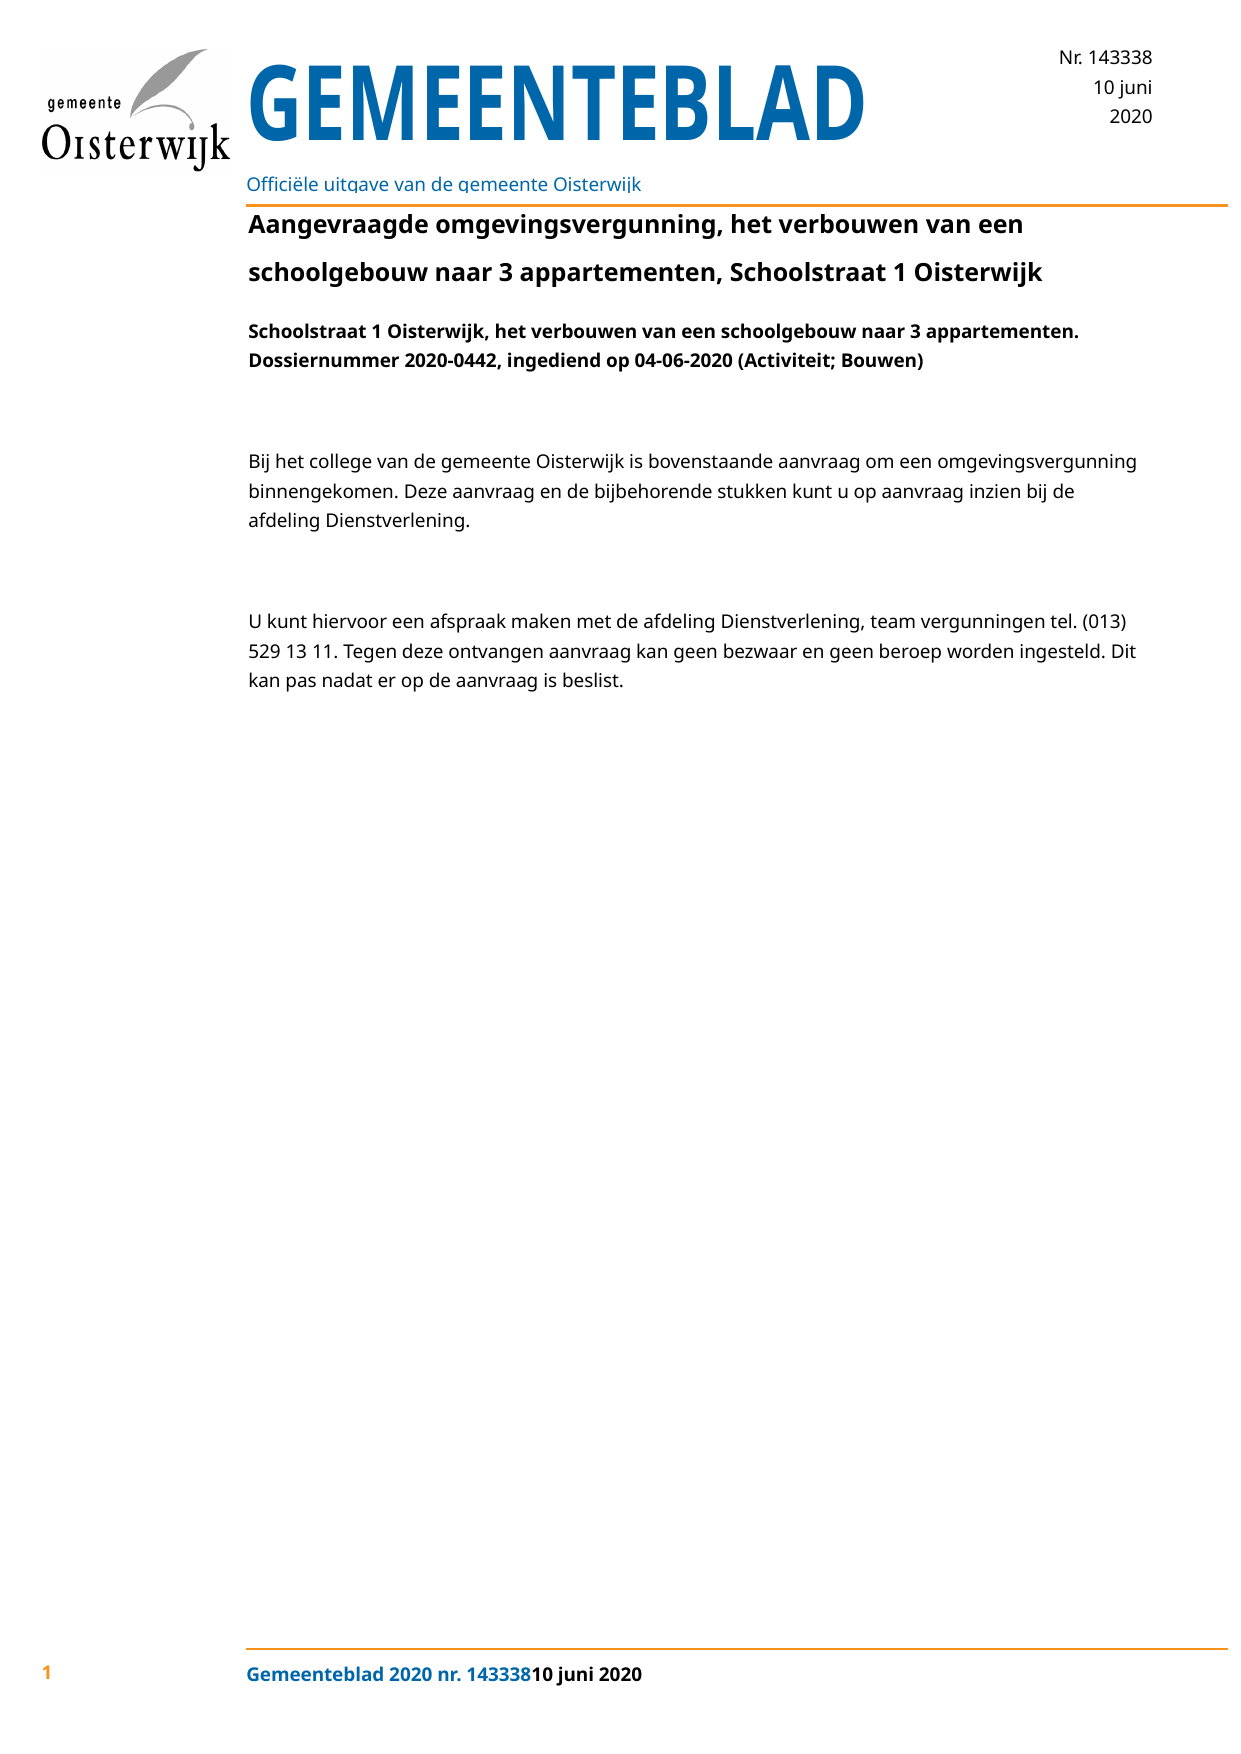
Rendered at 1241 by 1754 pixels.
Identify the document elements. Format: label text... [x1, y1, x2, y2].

text Schoolstraat 1 Oisterwijk, het verbouwen van een schoolgebouw naar 3 appartementen. Dossiernummer 2020-0442, ingediend op 04-06-2020 (Activiteit; Bouwen) [248, 318, 1152, 373]
text Bij het college van de gemeente Oisterwijk is bovenstaande aanvraag om een omgevingsvergunning binnengekomen. Deze aanvraag en de bijbehorende stukken kunt u op aanvraag inzien bij de afdeling Dienstverlening. [248, 448, 1152, 533]
text U kunt hiervoor een afspraak maken met de afdeling Dienstverlening, team vergunningen tel. (013) 529 13 11. Tegen deze ontvangen aanvraag kan geen bezwaar en geen beroep worden ingesteld. Dit kan pas nadat er op de aanvraag is beslist. [248, 608, 1152, 693]
picture [41, 47, 231, 172]
text Aangevraagde omgevingsvergunning, het verbouwen van een schoolgebouw naar 3 appartementen, Schoolstraat 1 Oisterwijk [248, 207, 1152, 288]
